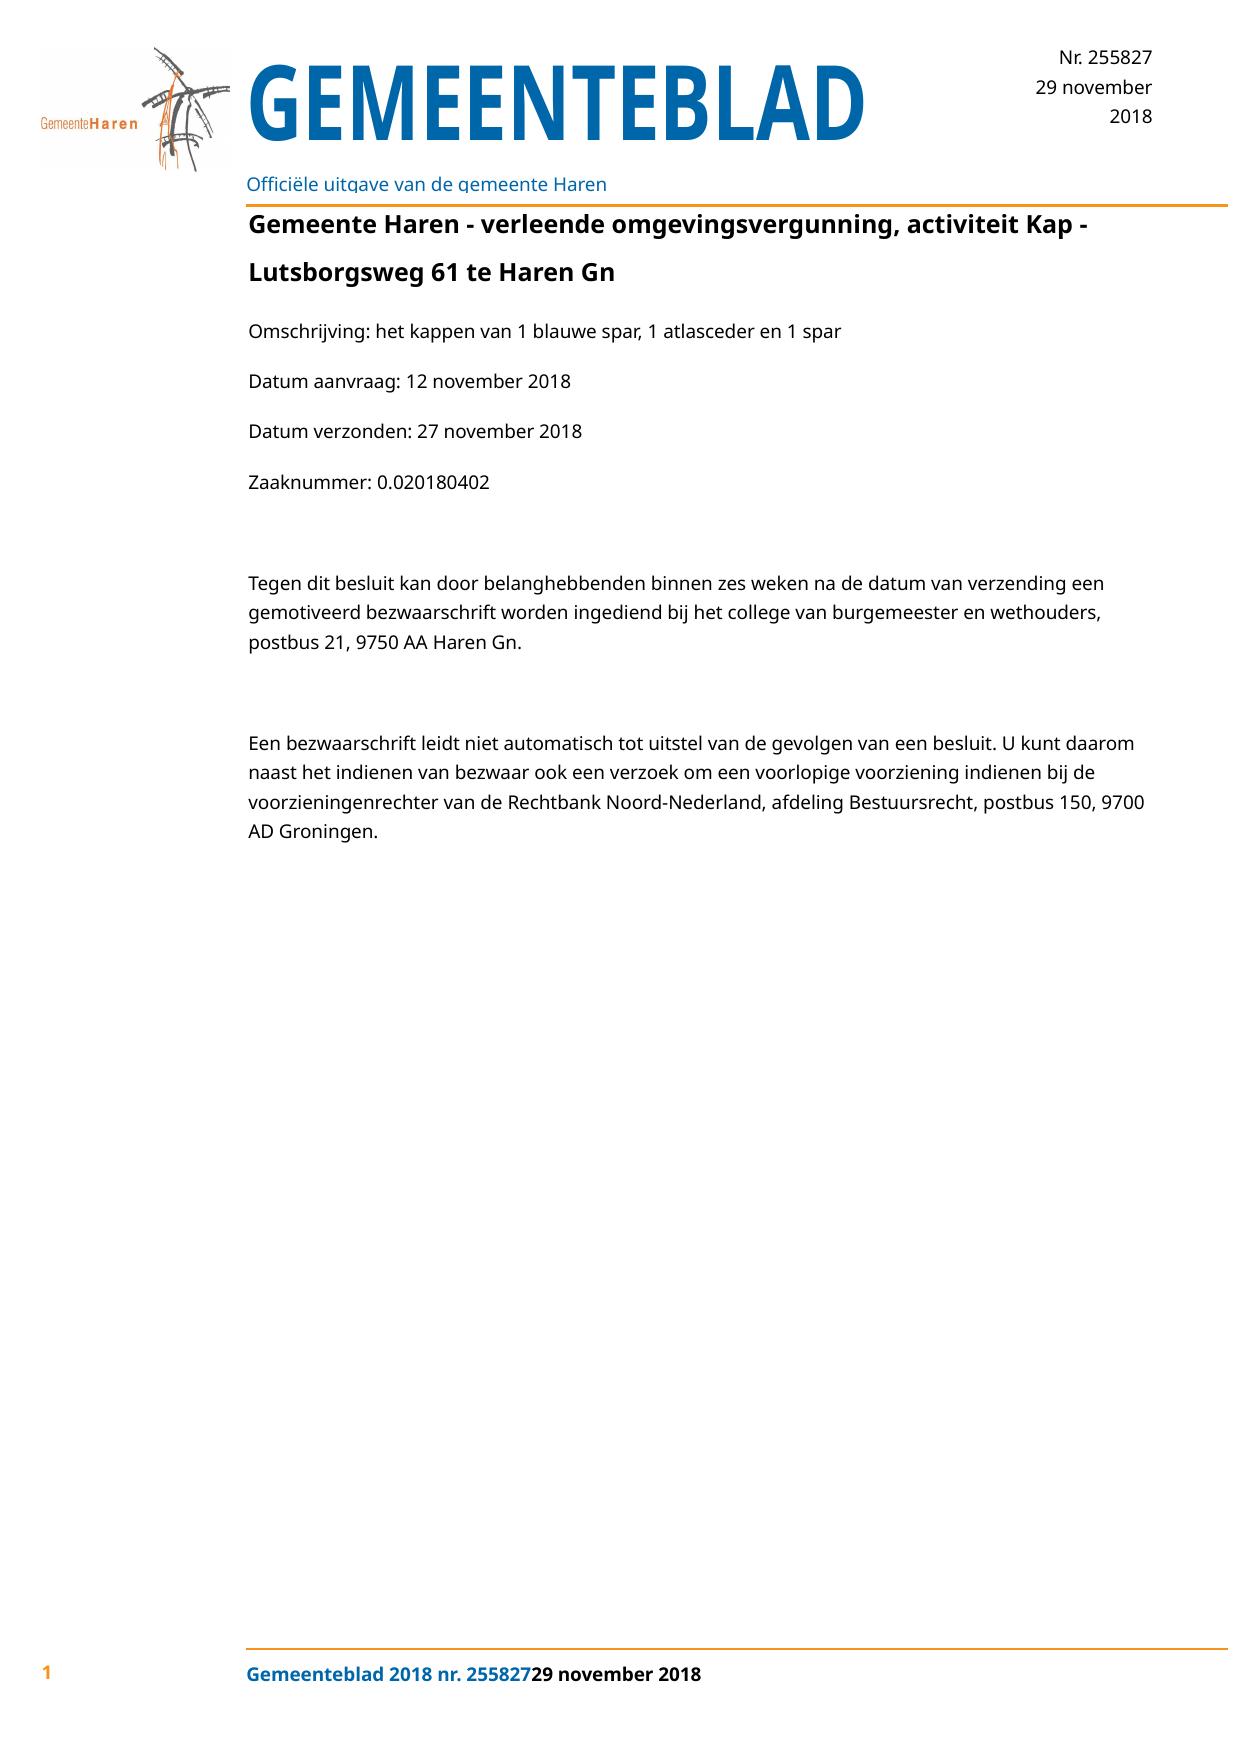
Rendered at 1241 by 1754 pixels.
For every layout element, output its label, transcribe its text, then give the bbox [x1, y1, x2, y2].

text Een bezwaarschrift leidt niet automatisch tot uitstel van de gevolgen van een besluit. U kunt daarom naast het indienen van bezwaar ook een verzoek om een voorlopige voorziening indienen bij de voorzieningenrechter van de Rechtbank Noord-Nederland, afdeling Bestuursrecht, postbus 150, 9700 AD Groningen. [248, 730, 1152, 844]
text Zaaknummer: 0.020180402 [248, 469, 1152, 495]
text Datum verzonden: 27 november 2018 [248, 419, 1152, 444]
text Gemeente Haren - verleende omgevingsvergunning, activiteit Kap - Lutsborgsweg 61 te Haren Gn [248, 207, 1152, 288]
text Datum aanvraag: 12 november 2018 [248, 368, 1152, 394]
text Omschrijving: het kappen van 1 blauwe spar, 1 atlasceder en 1 spar [248, 318, 1152, 344]
text Tegen dit besluit kan door belanghebbenden binnen zes weken na de datum van verzending een gemotiveerd bezwaarschrift worden ingediend bij het college van burgemeester en wethouders, postbus 21, 9750 AA Haren Gn. [248, 570, 1152, 655]
picture [41, 47, 231, 172]
